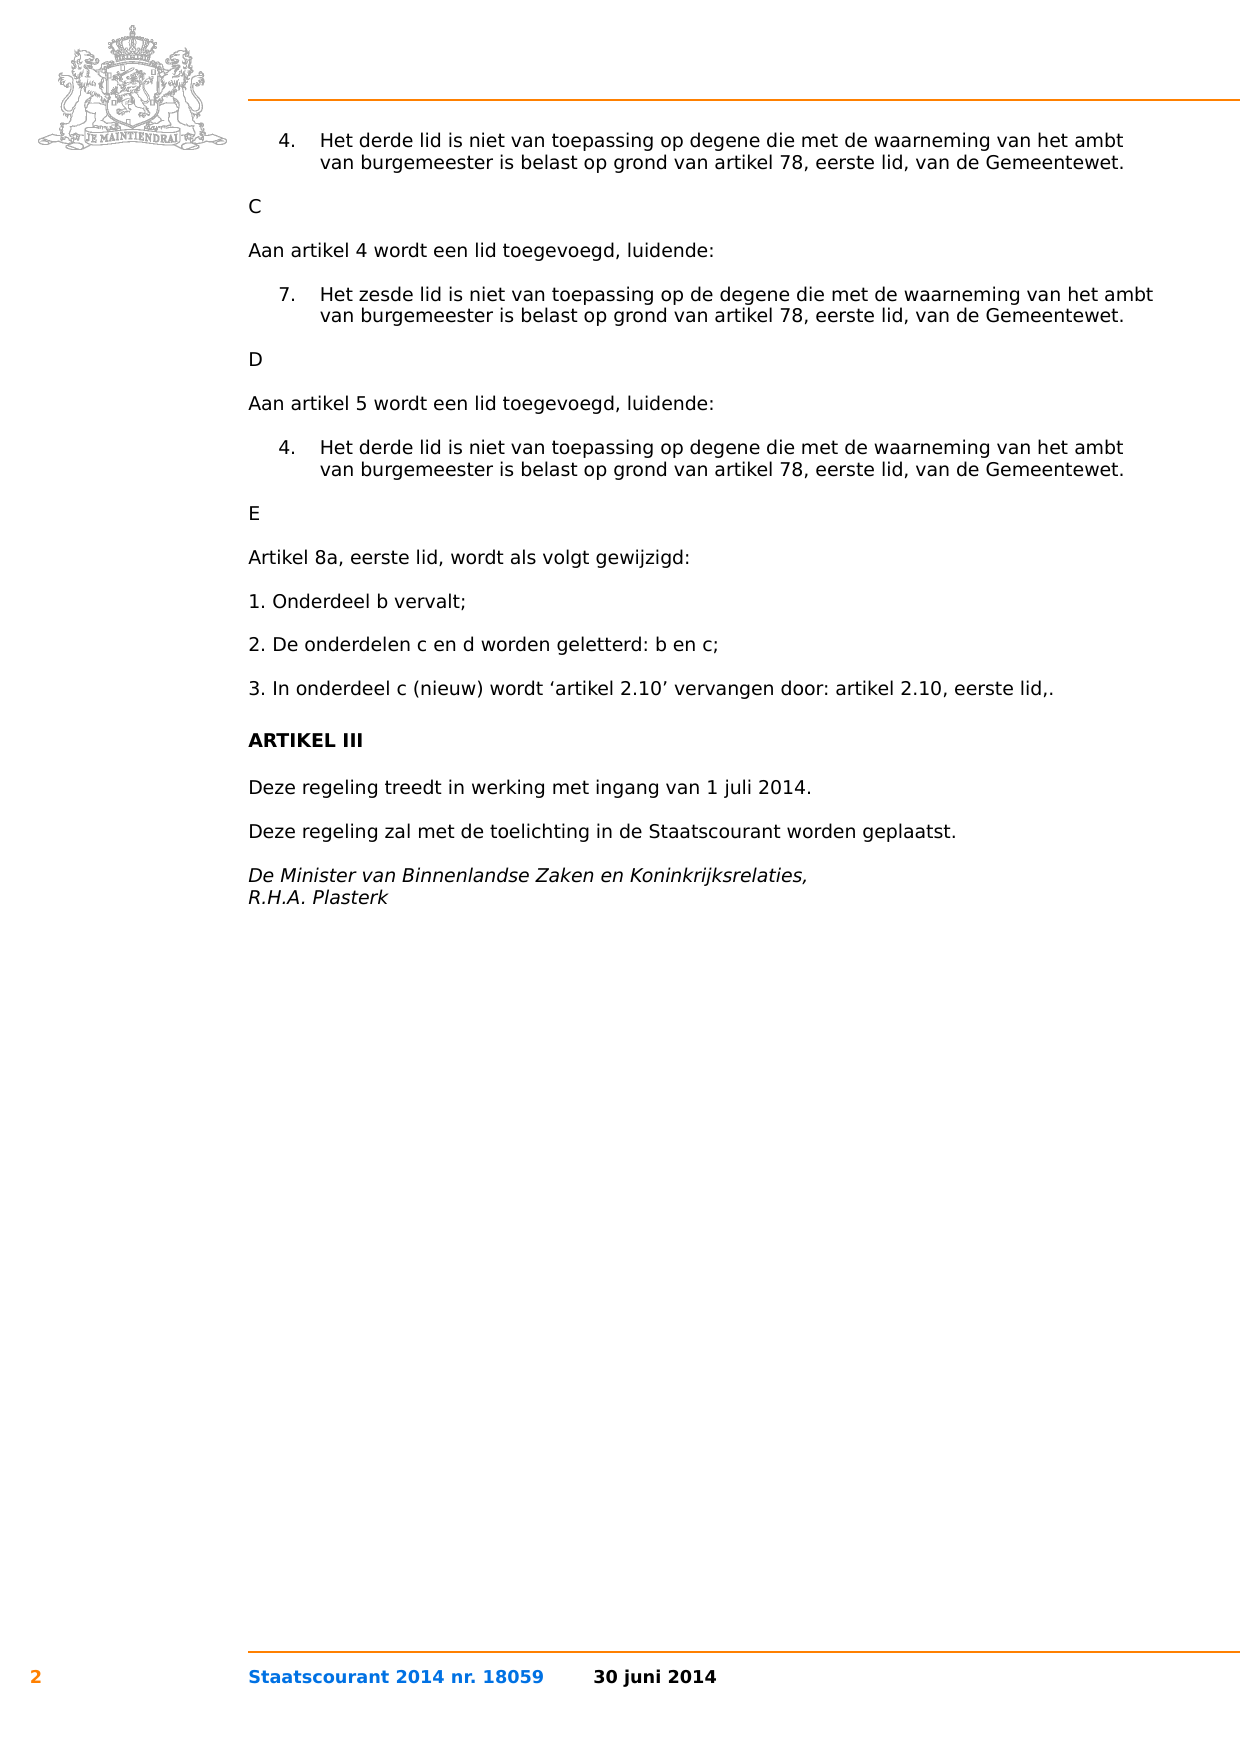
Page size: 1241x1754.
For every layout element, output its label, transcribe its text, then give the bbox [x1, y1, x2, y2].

text Aan artikel 4 wordt een lid toegevoegd, luidende: [248, 239, 1163, 262]
text Deze regeling treedt in werking met ingang van 1 juli 2014. [248, 777, 1163, 799]
text 1. Onderdeel b vervalt; [248, 591, 1163, 612]
picture [38, 25, 227, 150]
text 2. De onderdelen c en d worden geletterd: b en c; [248, 634, 1163, 656]
text E [248, 503, 1163, 525]
subtitle ARTIKEL III [248, 730, 1163, 752]
text Aan artikel 5 wordt een lid toegevoegd, luidende: [248, 393, 1163, 415]
text 3. In onderdeel c (nieuw) wordt ‘artikel 2.10’ vervangen door: artikel 2.10, eerste lid,. [248, 678, 1163, 700]
text Artikel 8a, eerste lid, wordt als volgt gewijzigd: [248, 547, 1163, 569]
text 4. Het derde lid is niet van toepassing op degene die met de waarneming van het ambt van burgemeester is belast op grond van artikel 78, eerste lid, van de Gemeentewet. [278, 437, 1163, 481]
text Deze regeling zal met de toelichting in de Staatscourant worden geplaatst. [248, 821, 1163, 843]
text 4. Het derde lid is niet van toepassing op degene die met de waarneming van het ambt van burgemeester is belast op grond van artikel 78, eerste lid, van de Gemeentewet. [278, 130, 1163, 174]
text D [248, 349, 1163, 371]
text C [248, 196, 1163, 218]
text De Minister van Binnenlandse Zaken en Koninkrijksrelaties, R.H.A. Plasterk [248, 865, 1163, 909]
text 7. Het zesde lid is niet van toepassing op de degene die met de waarneming van het ambt van burgemeester is belast op grond van artikel 78, eerste lid, van de Gemeentewet. [278, 283, 1163, 327]
